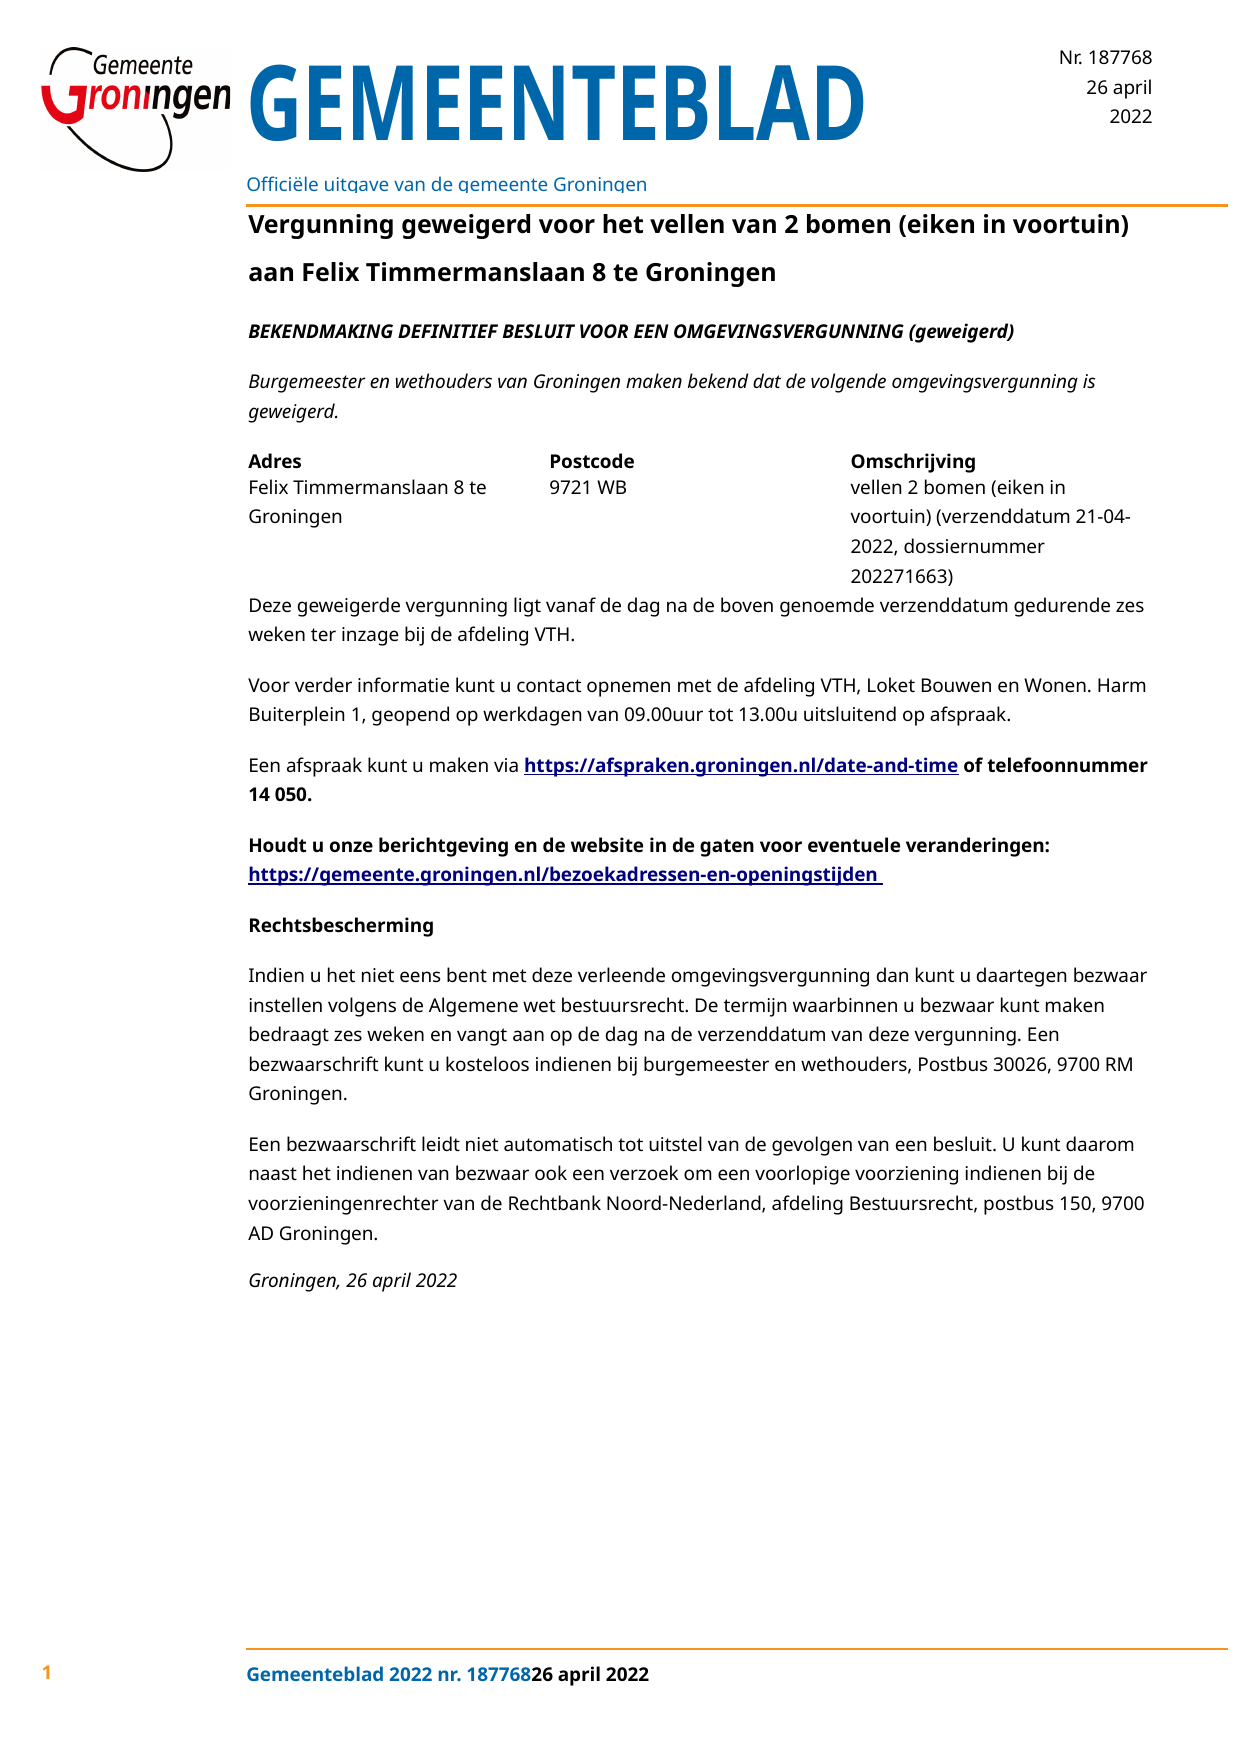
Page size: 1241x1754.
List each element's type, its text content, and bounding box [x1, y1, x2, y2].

text Groningen, 26 april 2022 [248, 1268, 1152, 1293]
table_header Postcode [549, 449, 850, 474]
text Deze geweigerde vergunning ligt vanaf de dag na de boven genoemde verzenddatum gedurende zes weken ter inzage bij de afdeling VTH. [248, 592, 1152, 647]
text Voor verder informatie kunt u contact opnemen met de afdeling VTH, Loket Bouwen en Wonen. Harm Buiterplein 1, geopend op werkdagen van 09.00uur tot 13.00u uitsluitend op afspraak. [248, 672, 1152, 727]
text Vergunning geweigerd voor het vellen van 2 bomen (eiken in voortuin) aan Felix Timmermanslaan 8 te Groningen [248, 207, 1152, 288]
text BEKENDMAKING DEFINITIEF BESLUIT VOOR EEN OMGEVINGSVERGUNNING (geweigerd) [248, 318, 1152, 344]
table_header Omschrijving [850, 449, 1152, 474]
table_cell Felix Timmermanslaan 8 te Groningen [248, 474, 549, 589]
text Een afspraak kunt u maken via https://afspraken.groningen.nl/date-and-time of telefoonnummer 14 050. [248, 752, 1152, 807]
text Rechtsbescherming [248, 912, 1152, 938]
table_cell vellen 2 bomen (eiken in voortuin) (verzenddatum 21-04-2022, dossiernummer 202271663) [850, 474, 1152, 589]
picture [41, 47, 231, 172]
text Burgemeester en wethouders van Groningen maken bekend dat de volgende omgevingsvergunning is geweigerd. [248, 368, 1152, 424]
text Indien u het niet eens bent met deze verleende omgevingsvergunning dan kunt u daartegen bezwaar instellen volgens de Algemene wet bestuursrecht. De termijn waarbinnen u bezwaar kunt maken bedraagt zes weken en vangt aan op de dag na de verzenddatum van deze vergunning. Een bezwaarschrift kunt u kosteloos indienen bij burgemeester en wethouders, Postbus 30026, 9700 RM Groningen. [248, 962, 1152, 1106]
text Een bezwaarschrift leidt niet automatisch tot uitstel van de gevolgen van een besluit. U kunt daarom naast het indienen van bezwaar ook een verzoek om een voorlopige voorziening indienen bij de voorzieningenrechter van de Rechtbank Noord-Nederland, afdeling Bestuursrecht, postbus 150, 9700 AD Groningen. [248, 1131, 1152, 1246]
text Houdt u onze berichtgeving en de website in de gaten voor eventuele veranderingen: https://gemeente.groningen.nl/bezoekadressen-en-openingstijden [248, 832, 1152, 887]
table_header Adres [248, 449, 549, 474]
table_cell 9721 WB [549, 474, 850, 589]
